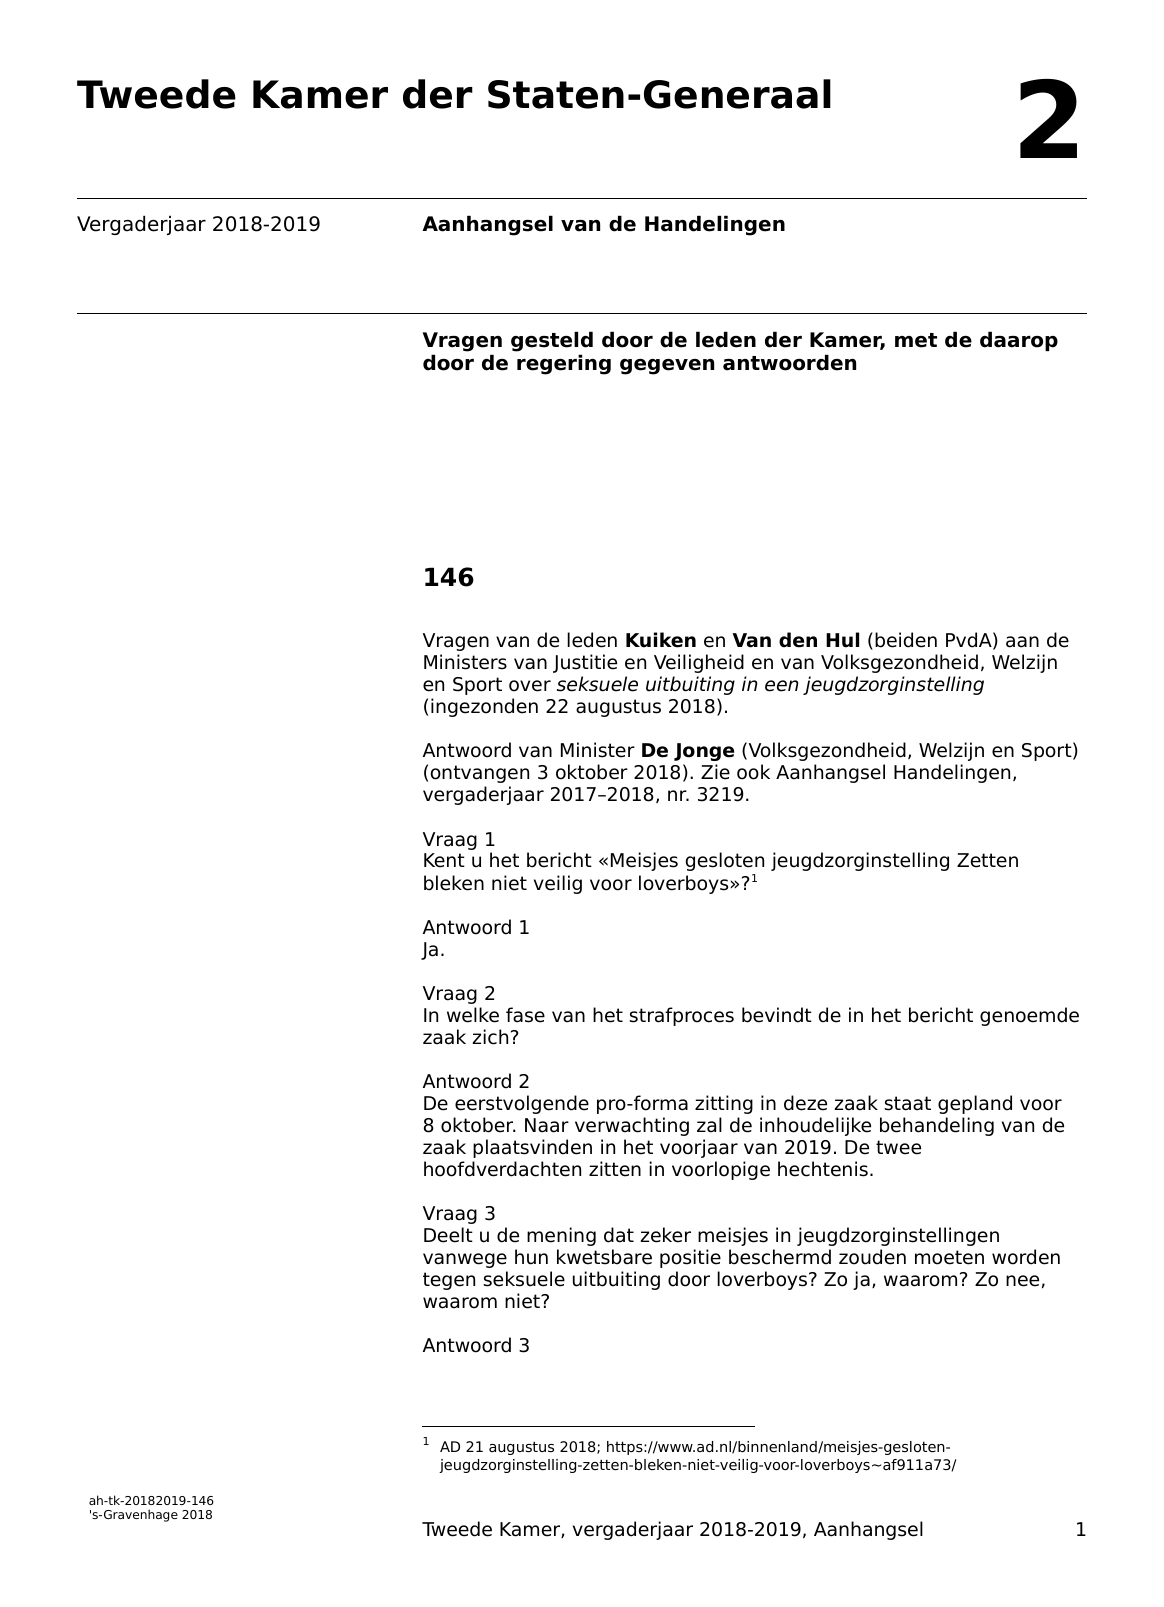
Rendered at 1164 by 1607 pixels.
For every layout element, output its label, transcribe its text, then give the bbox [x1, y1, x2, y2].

text In welke fase van het strafproces bevindt de in het bericht genoemde zaak zich? [422, 1005, 1087, 1049]
text Ja. [422, 938, 1087, 961]
text AD 21 augustus 2018; https://www.ad.nl/binnenland/meisjes-gesloten-jeugdzorginstelling-zetten-bleken-niet-veilig-voor-loverboys~af911a73/ [422, 1435, 1087, 1474]
text Vraag 2 [422, 983, 1087, 1005]
text Vraag 1 [422, 828, 1087, 850]
text Vraag 3 [422, 1203, 1087, 1225]
table_cell [77, 314, 422, 375]
text Antwoord van Minister De Jonge (Volksgezondheid, Welzijn en Sport) (ontvangen 3 oktober 2018). Zie ook Aanhangsel Handelingen, vergaderjaar 2017–2018, nr. 3219. [422, 740, 1087, 806]
text 146 [422, 563, 1087, 592]
table_cell Vergaderjaar 2018-2019 [77, 199, 422, 313]
text Kent u het bericht «Meisjes gesloten jeugdzorginstelling Zetten bleken niet veilig voor loverboys»? [422, 850, 1087, 894]
text Antwoord 2 [422, 1071, 1087, 1093]
text Vragen van de leden Kuiken en Van den Hul (beiden PvdA) aan de Ministers van Justitie en Veiligheid en van Volksgezondheid, Welzijn en Sport over seksuele uitbuiting in een jeugdzorginstelling (ingezonden 22 augustus 2018). [422, 630, 1087, 718]
text ah-tk-20182019-146 [88, 1494, 323, 1508]
text Antwoord 1 [422, 917, 1087, 938]
table_cell Vragen gesteld door de leden der Kamer, met de daarop door de regering gegeven antwoorden [422, 314, 1087, 375]
text Antwoord 3 [422, 1335, 1087, 1357]
text De eerstvolgende pro-forma zitting in deze zaak staat gepland voor 8 oktober. Naar verwachting zal de inhoudelijke behandeling van de zaak plaatsvinden in het voorjaar van 2019. De twee hoofdverdachten zitten in voorlopige hechtenis. [422, 1093, 1087, 1181]
table_cell Aanhangsel van de Handelingen [422, 199, 1087, 313]
text 's-Gravenhage 2018 [88, 1508, 323, 1522]
table_header Tweede Kamer der Staten-Generaal [77, 59, 886, 198]
text Deelt u de mening dat zeker meisjes in jeugdzorginstellingen vanwege hun kwetsbare positie beschermd zouden moeten worden tegen seksuele uitbuiting door loverboys? Zo ja, waarom? Zo nee, waarom niet? [422, 1225, 1087, 1313]
table_header 2 [886, 59, 1087, 198]
